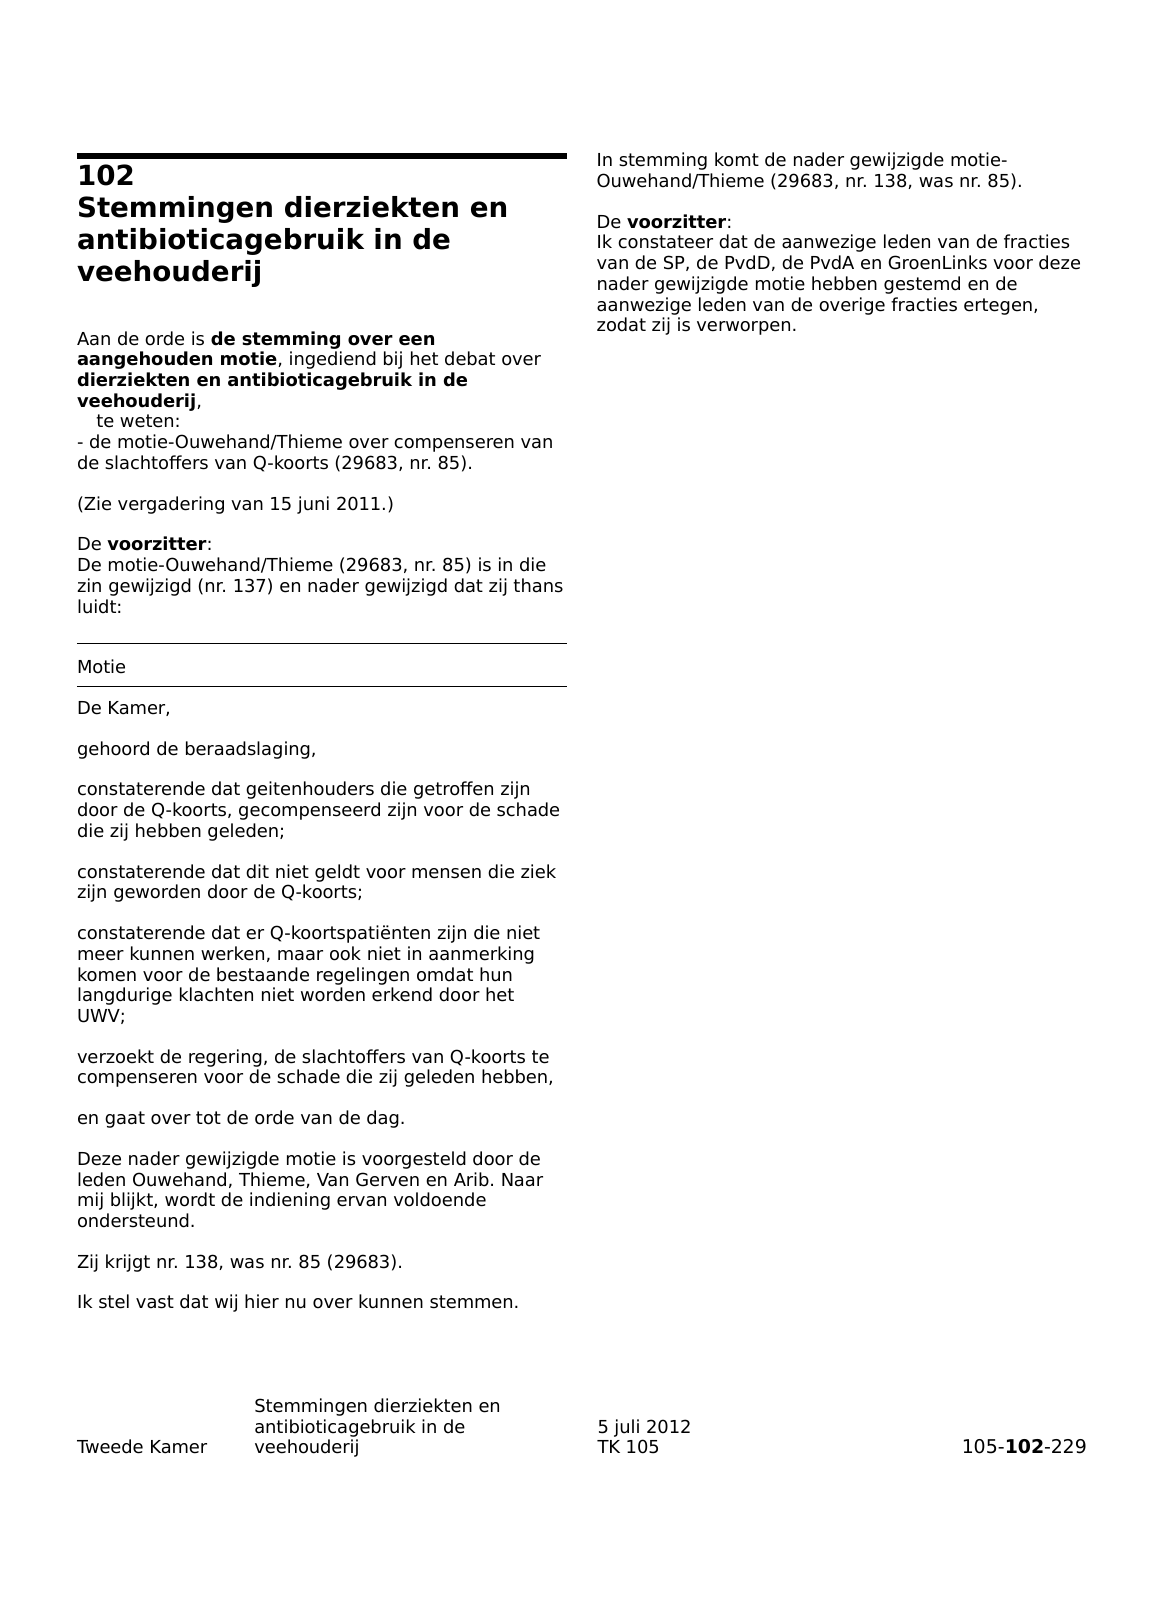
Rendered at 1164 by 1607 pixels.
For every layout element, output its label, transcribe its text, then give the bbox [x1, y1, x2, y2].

text verzoekt de regering, de slachtoffers van Q-koorts te compenseren voor de schade die zij geleden hebben, [77, 1047, 567, 1088]
text te weten: [77, 411, 567, 432]
text Zij krijgt nr. 138, was nr. 85 (29683). [77, 1252, 567, 1272]
text Ik stel vast dat wij hier nu over kunnen stemmen. [77, 1292, 567, 1313]
text De voorzitter: [596, 212, 1087, 232]
text constaterende dat er Q-koortspatiënten zijn die niet meer kunnen werken, maar ook niet in aanmerking komen voor de bestaande regelingen omdat hun langdurige klachten niet worden erkend door het UWV; [77, 923, 567, 1027]
text constaterende dat dit niet geldt voor mensen die ziek zijn geworden door de Q-koorts; [77, 861, 567, 903]
title 102 Stemmingen dierziekten en antibioticagebruik in de veehouderij [77, 159, 567, 288]
text (Zie vergadering van 15 juni 2011.) [77, 493, 567, 514]
text Aan de orde is de stemming over een aangehouden motie, ingediend bij het debat over dierziekten en antibioticagebruik in de veehouderij, [77, 328, 567, 411]
text gehoord de beraadslaging, [77, 738, 567, 759]
text In stemming komt de nader gewijzigde motie-Ouwehand/Thieme (29683, nr. 138, was nr. 85). [596, 150, 1087, 192]
text De motie-Ouwehand/Thieme (29683, nr. 85) is in die zin gewijzigd (nr. 137) en nader gewijzigd dat zij thans luidt: [77, 555, 567, 617]
text De Kamer, [77, 698, 567, 718]
text Motie [77, 657, 567, 678]
text en gaat over tot de orde van de dag. [77, 1108, 567, 1129]
text Ik constateer dat de aanwezige leden van de fracties van de SP, de PvdD, de PvdA en GroenLinks voor deze nader gewijzigde motie hebben gestemd en de aanwezige leden van de overige fracties ertegen, zodat zij is verworpen. [596, 232, 1087, 336]
text constaterende dat geitenhouders die getroffen zijn door de Q-koorts, gecompenseerd zijn voor de schade die zij hebben geleden; [77, 779, 567, 841]
text - de motie-Ouwehand/Thieme over compenseren van de slachtoffers van Q-koorts (29683, nr. 85). [77, 432, 567, 473]
text Deze nader gewijzigde motie is voorgesteld door de leden Ouwehand, Thieme, Van Gerven en Arib. Naar mij blijkt, wordt de indiening ervan voldoende ondersteund. [77, 1149, 567, 1232]
text De voorzitter: [77, 534, 567, 555]
